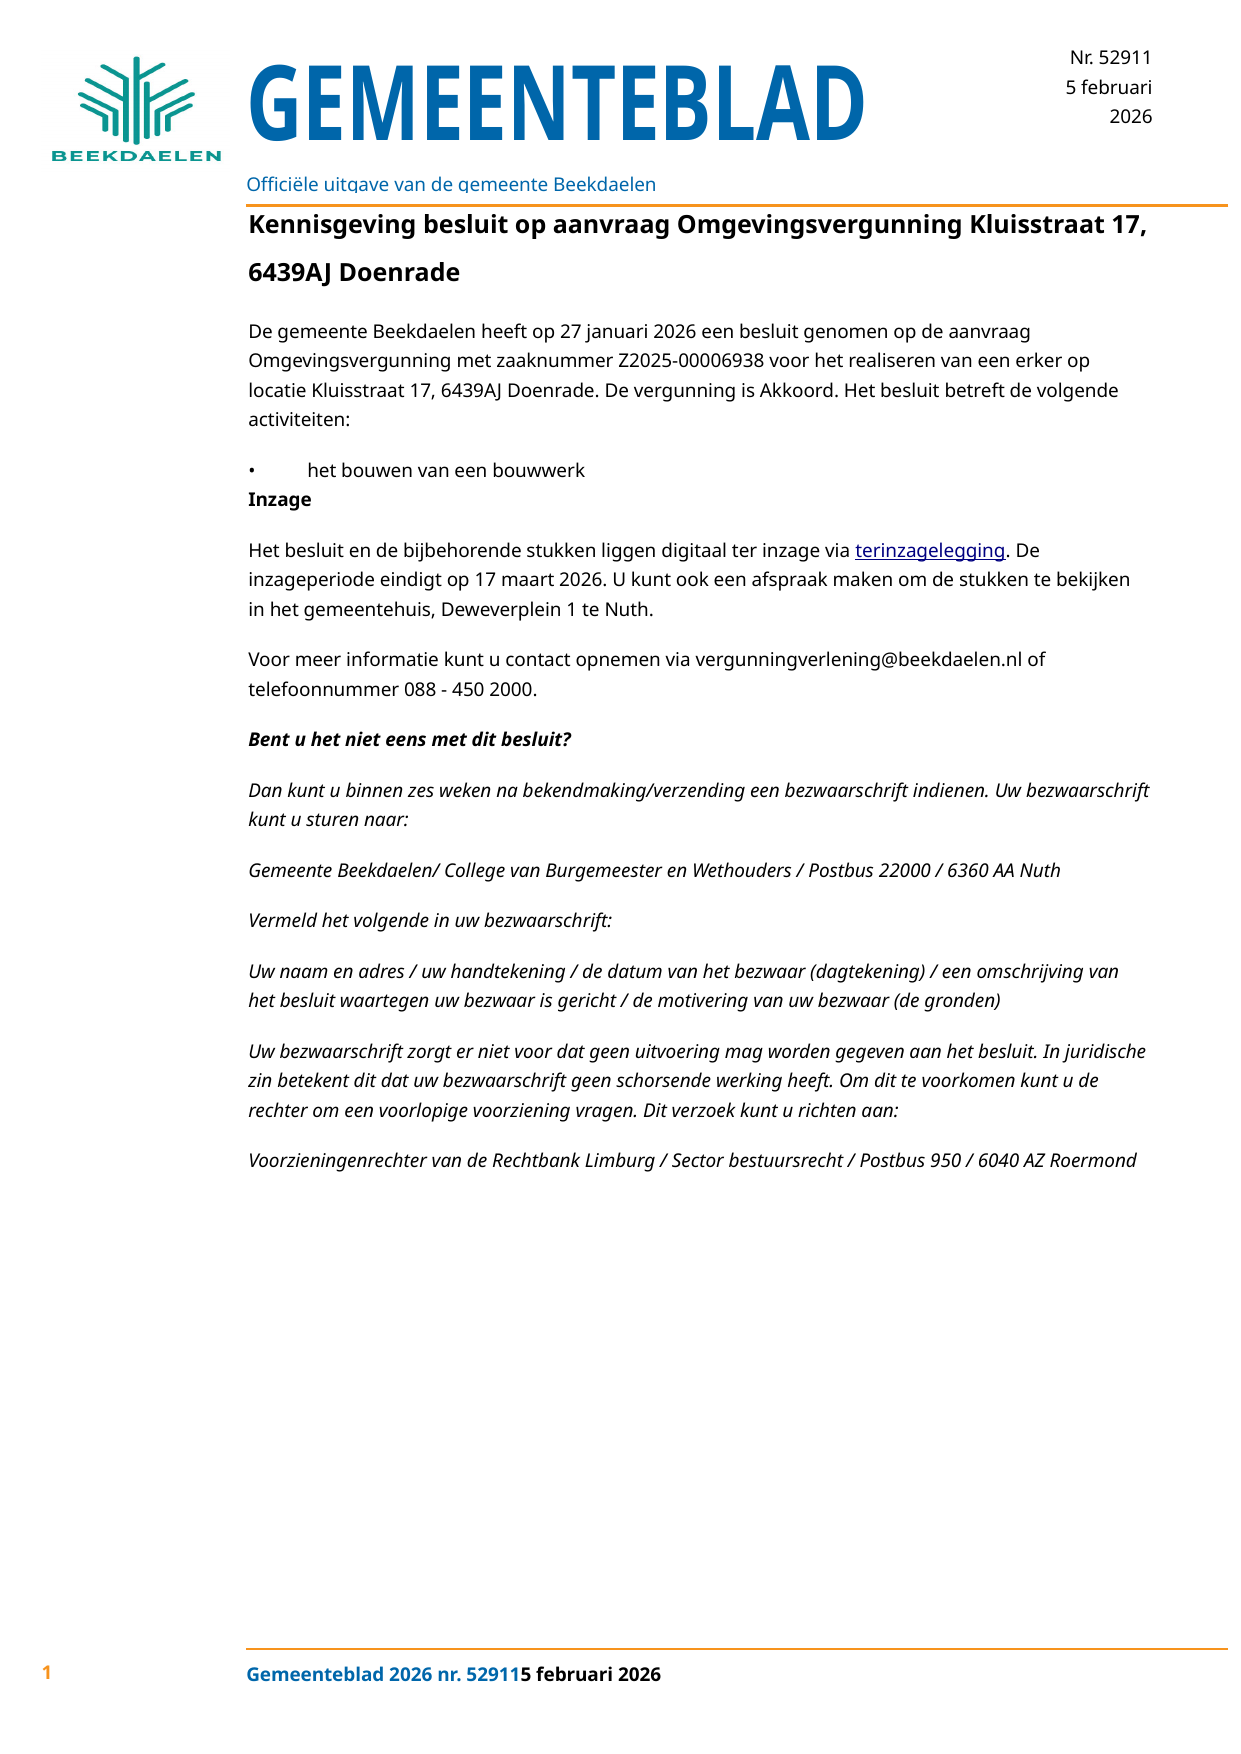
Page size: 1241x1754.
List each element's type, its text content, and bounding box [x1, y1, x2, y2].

text Uw naam en adres / uw handtekening / de datum van het bezwaar (dagtekening) / een omschrijving van het besluit waartegen uw bezwaar is gericht / de motivering van uw bezwaar (de gronden) [248, 958, 1152, 1013]
picture [41, 47, 231, 172]
text Het besluit en de bijbehorende stukken liggen digitaal ter inzage via terinzagelegging. De inzageperiode eindigt op 17 maart 2026. U kunt ook een afspraak maken om de stukken te bekijken in het gemeentehuis, Deweverplein 1 te Nuth. [248, 537, 1152, 622]
text Bent u het niet eens met dit besluit? [248, 727, 1152, 752]
text Uw bezwaarschrift zorgt er niet voor dat geen uitvoering mag worden gegeven aan het besluit. In juridische zin betekent dit dat uw bezwaarschrift geen schorsende werking heeft. Om dit te voorkomen kunt u de rechter om een voorlopige voorziening vragen. Dit verzoek kunt u richten aan: [248, 1038, 1152, 1123]
text Vermeld het volgende in uw bezwaarschrift: [248, 907, 1152, 933]
text Voor meer informatie kunt u contact opnemen via vergunningverlening@beekdaelen.nl of telefoonnummer 088 - 450 2000. [248, 647, 1152, 702]
text Voorzieningenrechter van de Rechtbank Limburg / Sector bestuursrecht / Postbus 950 / 6040 AZ Roermond [248, 1147, 1152, 1173]
list het bouwen van een bouwwerk [248, 457, 1152, 483]
text Dan kunt u binnen zes weken na bekendmaking/verzending een bezwaarschrift indienen. Uw bezwaarschrift kunt u sturen naar: [248, 777, 1152, 832]
text De gemeente Beekdaelen heeft op 27 januari 2026 een besluit genomen op de aanvraag Omgevingsvergunning met zaaknummer Z2025-00006938 voor het realiseren van een erker op locatie Kluisstraat 17, 6439AJ Doenrade. De vergunning is Akkoord. Het besluit betreft de volgende activiteiten: [248, 318, 1152, 432]
text Inzage [248, 487, 1152, 512]
text Gemeente Beekdaelen/ College van Burgemeester en Wethouders / Postbus 22000 / 6360 AA Nuth [248, 857, 1152, 883]
text Kennisgeving besluit op aanvraag Omgevingsvergunning Kluisstraat 17, 6439AJ Doenrade [248, 207, 1152, 288]
